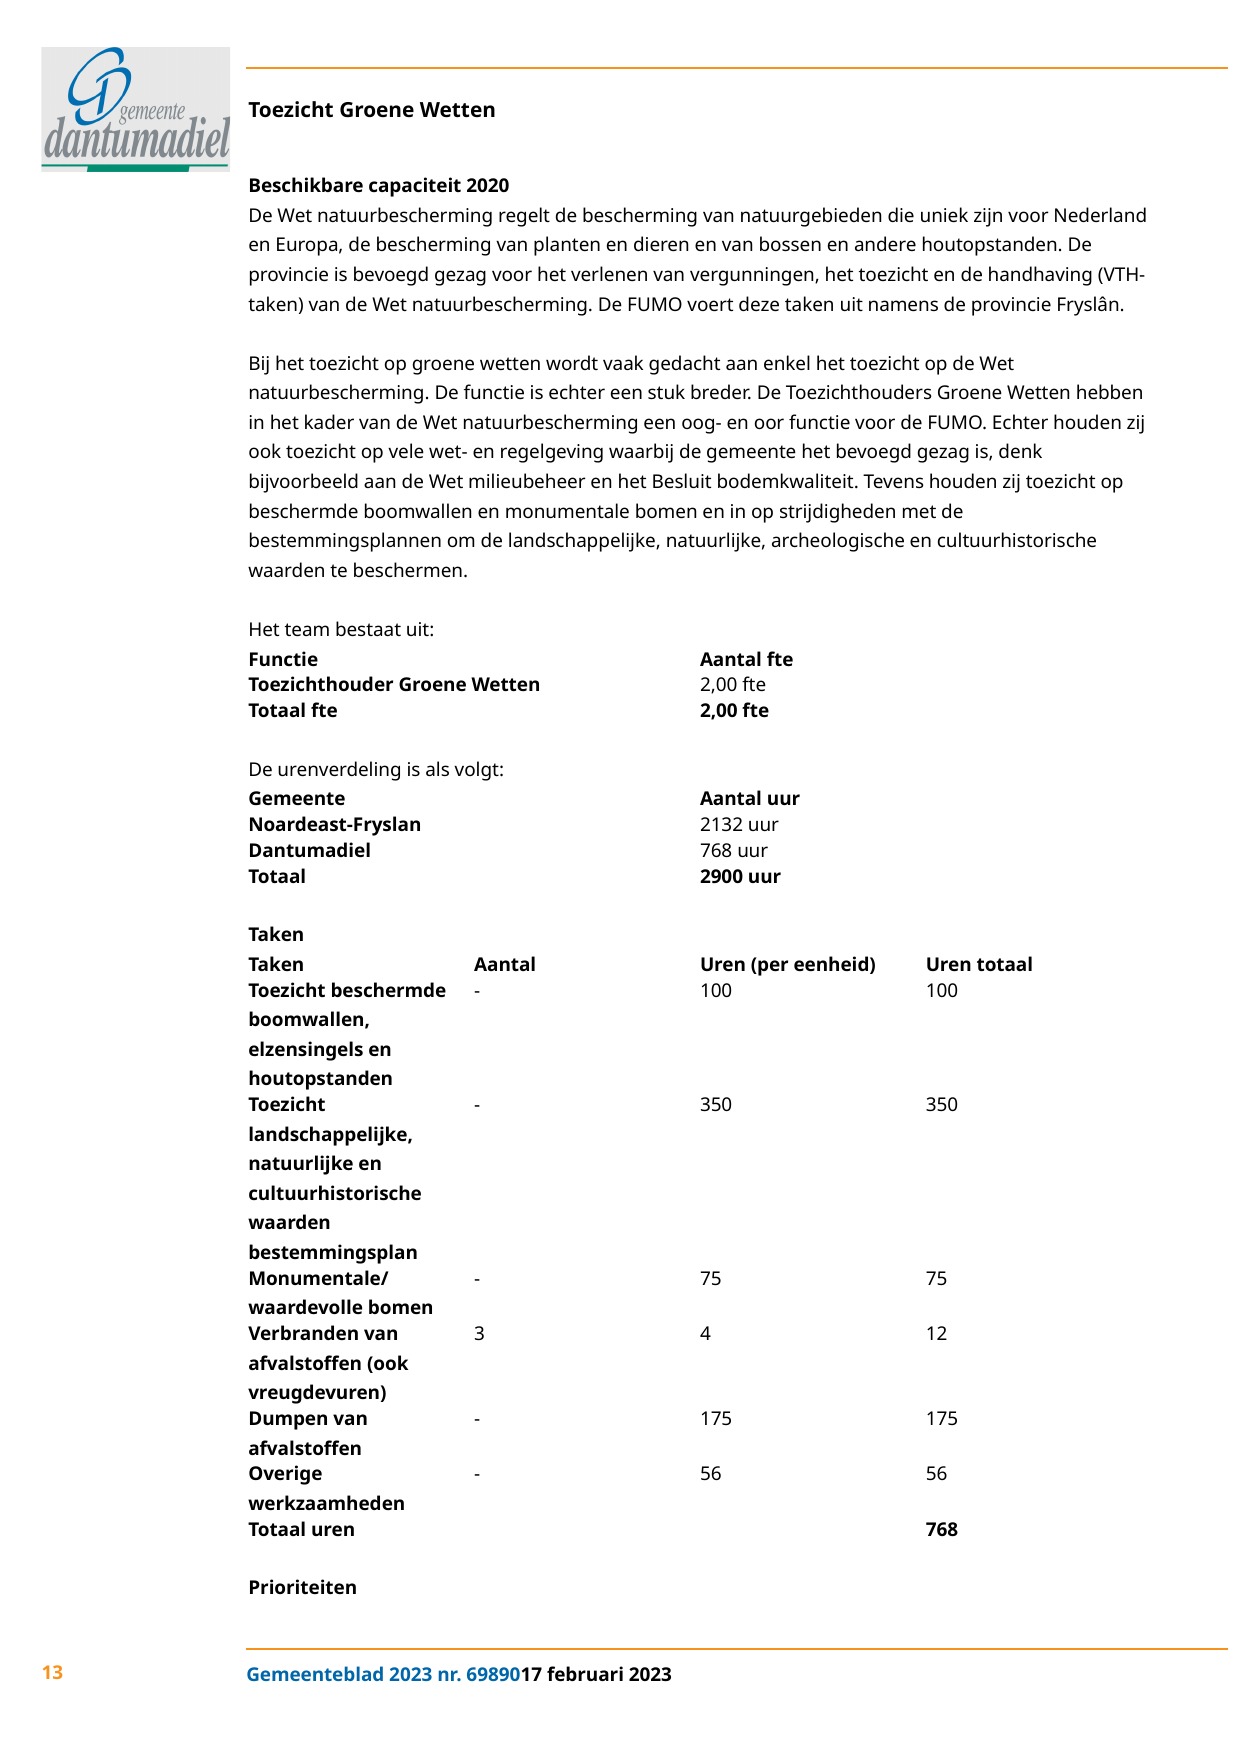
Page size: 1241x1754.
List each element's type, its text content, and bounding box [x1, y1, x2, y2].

table_header Taken [248, 951, 474, 977]
table_header Uren totaal [926, 951, 1152, 977]
table_cell Toezichthouder Groene Wetten [248, 672, 700, 697]
table_cell 768 uur [700, 837, 1152, 863]
table_cell 2,00 fte [700, 698, 1152, 723]
table_cell 2132 uur [700, 811, 1152, 837]
table_cell Monumentale/waardevolle bomen [248, 1265, 474, 1320]
table_cell Toezicht beschermde boomwallen, elzensingels en houtopstanden [248, 977, 474, 1091]
table_cell 75 [700, 1265, 926, 1320]
table_cell 3 [474, 1320, 700, 1405]
table_header Aantal uur [700, 786, 1152, 811]
table_cell 12 [926, 1320, 1152, 1405]
text Beschikbare capaciteit 2020 [248, 172, 1152, 198]
table_cell Dantumadiel [248, 837, 700, 863]
table_cell 56 [700, 1460, 926, 1516]
text Toezicht Groene Wetten [248, 95, 1152, 123]
table_cell 100 [700, 977, 926, 1091]
table_cell Verbranden van afvalstoffen (ook vreugdevuren) [248, 1320, 474, 1405]
table_cell 75 [926, 1265, 1152, 1320]
table_cell 175 [700, 1405, 926, 1460]
table_cell - [474, 1460, 700, 1516]
table_header Uren (per eenheid) [700, 951, 926, 977]
table_cell 56 [926, 1460, 1152, 1516]
table_cell 100 [926, 977, 1152, 1091]
table_cell Dumpen van afvalstoffen [248, 1405, 474, 1460]
picture [41, 47, 231, 172]
table_cell Totaal [248, 863, 700, 888]
table_cell 768 [926, 1516, 1152, 1541]
table_header Aantal [474, 951, 700, 977]
table_cell - [474, 1091, 700, 1265]
table_cell 4 [700, 1320, 926, 1405]
table_cell Totaal fte [248, 698, 700, 723]
table_header Aantal fte [700, 646, 1152, 672]
table_cell [474, 1516, 926, 1541]
table_cell 2,00 fte [700, 672, 1152, 697]
table_cell - [474, 1405, 700, 1460]
table_cell Noardeast-Fryslan [248, 811, 700, 837]
table_cell - [474, 977, 700, 1091]
table_cell 2900 uur [700, 863, 1152, 888]
text Taken [248, 921, 1152, 947]
text De urenverdeling is als volgt: [248, 756, 1152, 782]
table_cell Overige werkzaamheden [248, 1460, 474, 1516]
table_header Gemeente [248, 786, 700, 811]
table_cell 175 [926, 1405, 1152, 1460]
table_cell Totaal uren [248, 1516, 474, 1541]
table_cell 350 [926, 1091, 1152, 1265]
text Het team bestaat uit: [248, 616, 1152, 642]
table_cell Toezicht landschappelijke, natuurlijke en cultuurhistorische waarden bestemmingsplan [248, 1091, 474, 1265]
table_cell 350 [700, 1091, 926, 1265]
text Bij het toezicht op groene wetten wordt vaak gedacht aan enkel het toezicht op de Wet natuurbescherming. De functie is echter een stuk breder. De Toezichthouders Groene Wetten hebben in het kader van de Wet natuurbescherming een oog- en oor functie voor de FUMO. Echter houden zij ook toezicht op vele wet- en regelgeving waarbij de gemeente het bevoegd gezag is, denk bijvoorbeeld aan de Wet milieubeheer en het Besluit bodemkwaliteit. Tevens houden zij toezicht op beschermde boomwallen en monumentale bomen en in op strijdigheden met de bestemmingsplannen om de landschappelijke, natuurlijke, archeologische en cultuurhistorische waarden te beschermen. [248, 350, 1152, 583]
text Prioriteiten [248, 1574, 1152, 1600]
text De Wet natuurbescherming regelt de bescherming van natuurgebieden die uniek zijn voor Nederland en Europa, de bescherming van planten en dieren en van bossen en andere houtopstanden. De provincie is bevoegd gezag voor het verlenen van vergunningen, het toezicht en de handhaving (VTH-taken) van de Wet natuurbescherming. De FUMO voert deze taken uit namens de provincie Fryslân. [248, 202, 1152, 317]
table_cell - [474, 1265, 700, 1320]
table_header Functie [248, 646, 700, 672]
